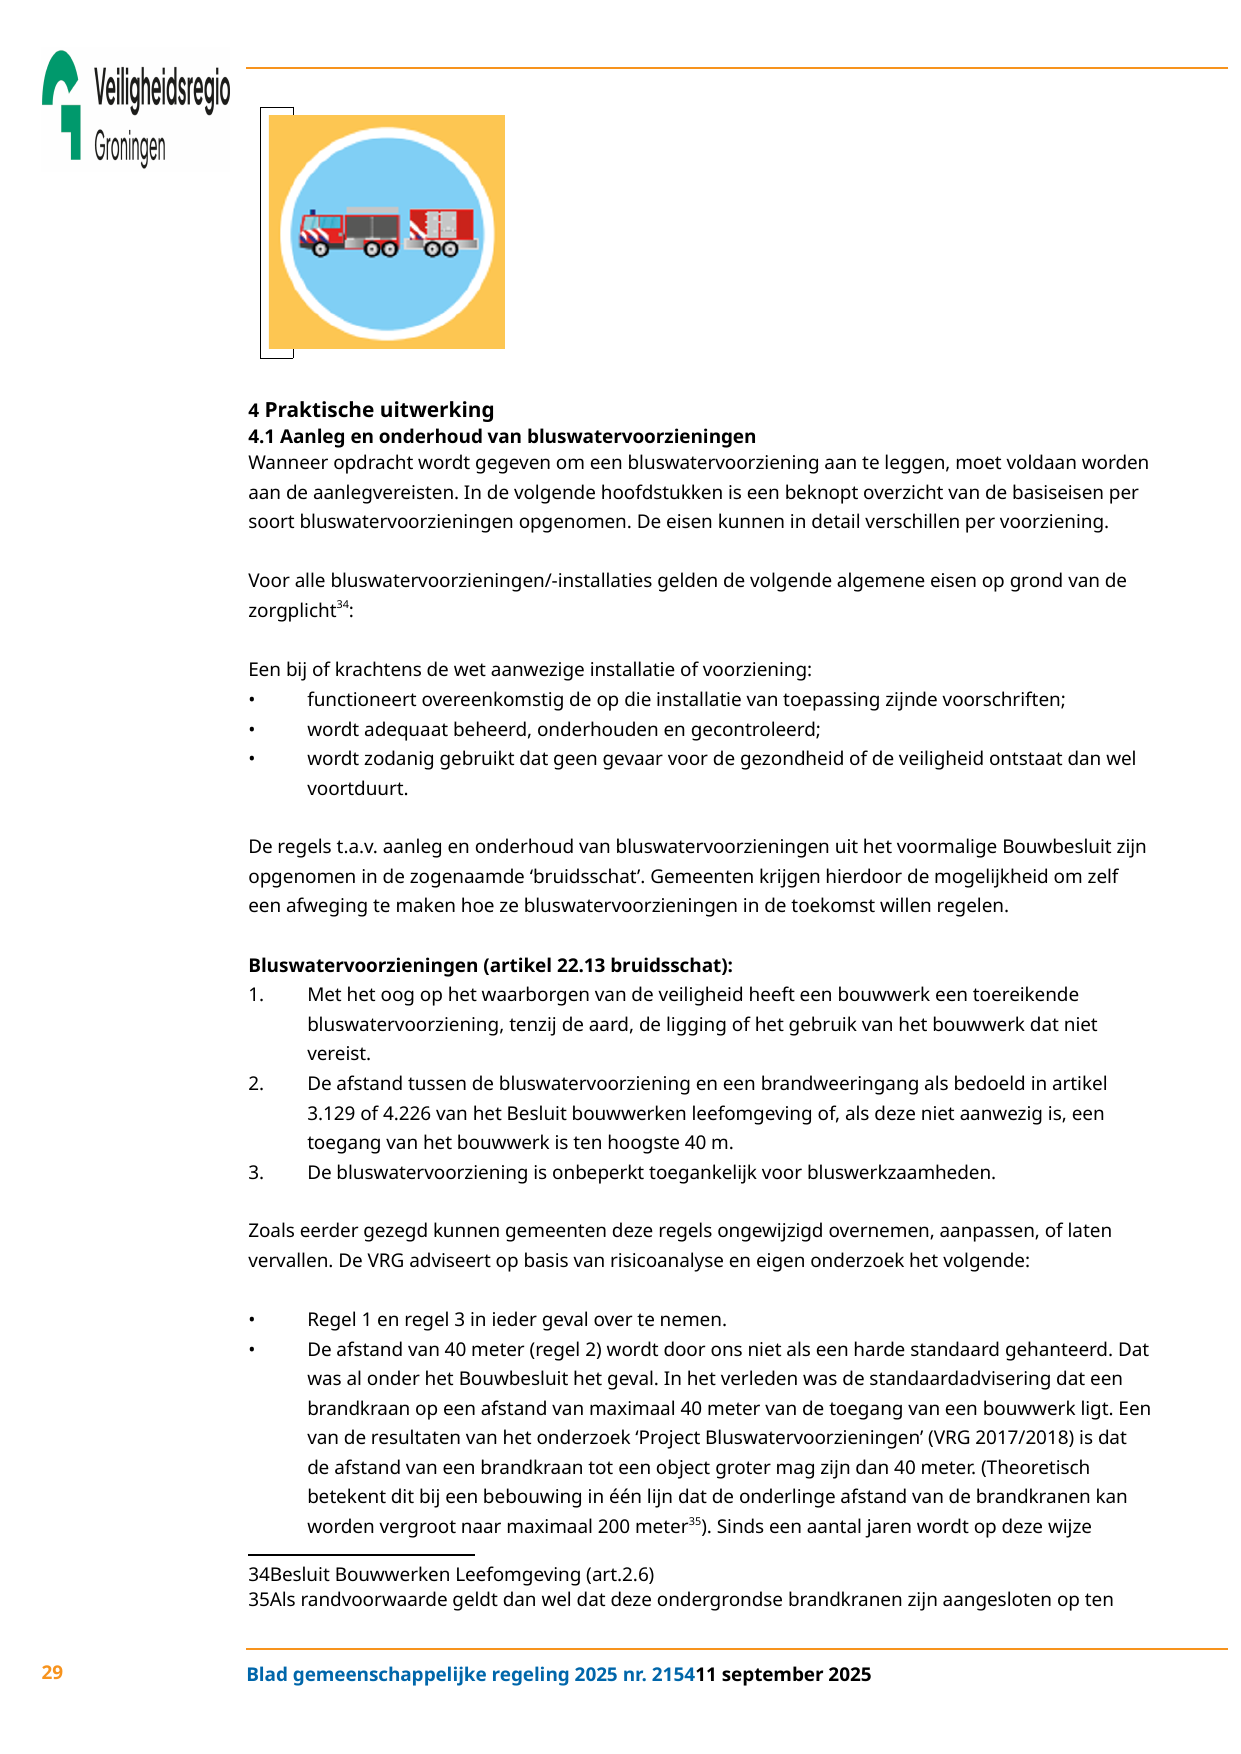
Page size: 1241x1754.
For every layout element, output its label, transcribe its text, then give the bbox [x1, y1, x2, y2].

table_header Een bij of krachtens de wet aanwezige installatie of voorziening: functioneert overeenkomstig de op die installatie van toepassing zijnde voorschriften; wordt adequaat beheerd, onderhouden en gecontroleerd; wordt zodanig gebruikt dat geen gevaar voor de gezondheid of de veiligheid ontstaat dan wel voortduurt. [248, 657, 1152, 801]
text Voor alle bluswatervoorzieningen/-installaties gelden de volgende algemene eisen op grond van de zorgplicht: [248, 568, 1152, 623]
table_header Bluswatervoorzieningen (artikel 22.13 bruidsschat): Met het oog op het waarborgen van de veiligheid heeft een bouwwerk een toereikende bluswatervoorziening, tenzij de aard, de ligging of het gebruik van het bouwwerk dat niet vereist. De afstand tussen de bluswatervoorziening en een brandweeringang als bedoeld in artikel 3.129 of 4.226 van het Besluit bouwwerken leefomgeving of, als deze niet aanwezig is, een toegang van het bouwwerk is ten hoogste 40 m. De bluswatervoorziening is onbeperkt toegankelijk voor bluswerkzaamheden. [248, 952, 1152, 1185]
list Regel 1 en regel 3 in ieder geval over te nemen. [248, 1306, 1152, 1332]
list De afstand van 40 meter (regel 2) wordt door ons niet als een harde standaard gehanteerd. Dat was al onder het Bouwbesluit het geval. In het verleden was de standaardadvisering dat een brandkraan op een afstand van maximaal 40 meter van de toegang van een bouwwerk ligt. Een van de resultaten van het onderzoek ‘Project Bluswatervoorzieningen’ (VRG 2017/2018) is dat de afstand van een brandkraan tot een object groter mag zijn dan 40 meter. (Theoretisch betekent dit bij een bebouwing in één lijn dat de onderlinge afstand van de brandkranen kan worden vergroot naar maximaal 200 meter). Sinds een aantal jaren wordt op deze wijze [248, 1336, 1152, 1539]
text 4 Praktische uitwerking [248, 395, 1152, 424]
picture [268, 115, 505, 349]
text De regels t.a.v. aanleg en onderhoud van bluswatervoorzieningen uit het voormalige Bouwbesluit zijn opgenomen in de zogenaamde ‘bruidsschat’. Gemeenten krijgen hierdoor de mogelijkheid om zelf een afweging te maken hoe ze bluswatervoorzieningen in de toekomst willen regelen. [248, 833, 1152, 918]
text Zoals eerder gezegd kunnen gemeenten deze regels ongewijzigd overnemen, aanpassen, of laten vervallen. De VRG adviseert op basis van risicoanalyse en eigen onderzoek het volgende: [248, 1217, 1152, 1273]
text Besluit Bouwwerken Leefomgeving (art.2.6) [248, 1561, 1152, 1586]
list Als randvoorwaarde geldt dan wel dat deze ondergrondse brandkranen zijn aangesloten op ten [248, 1586, 1152, 1612]
picture [41, 47, 231, 172]
text 4.1 Aanleg en onderhoud van bluswatervoorzieningen [248, 424, 1152, 449]
text Wanneer opdracht wordt gegeven om een bluswatervoorziening aan te leggen, moet voldaan worden aan de aanlegvereisten. In de volgende hoofdstukken is een beknopt overzicht van de basiseisen per soort bluswatervoorzieningen opgenomen. De eisen kunnen in detail verschillen per voorziening. [248, 449, 1152, 534]
